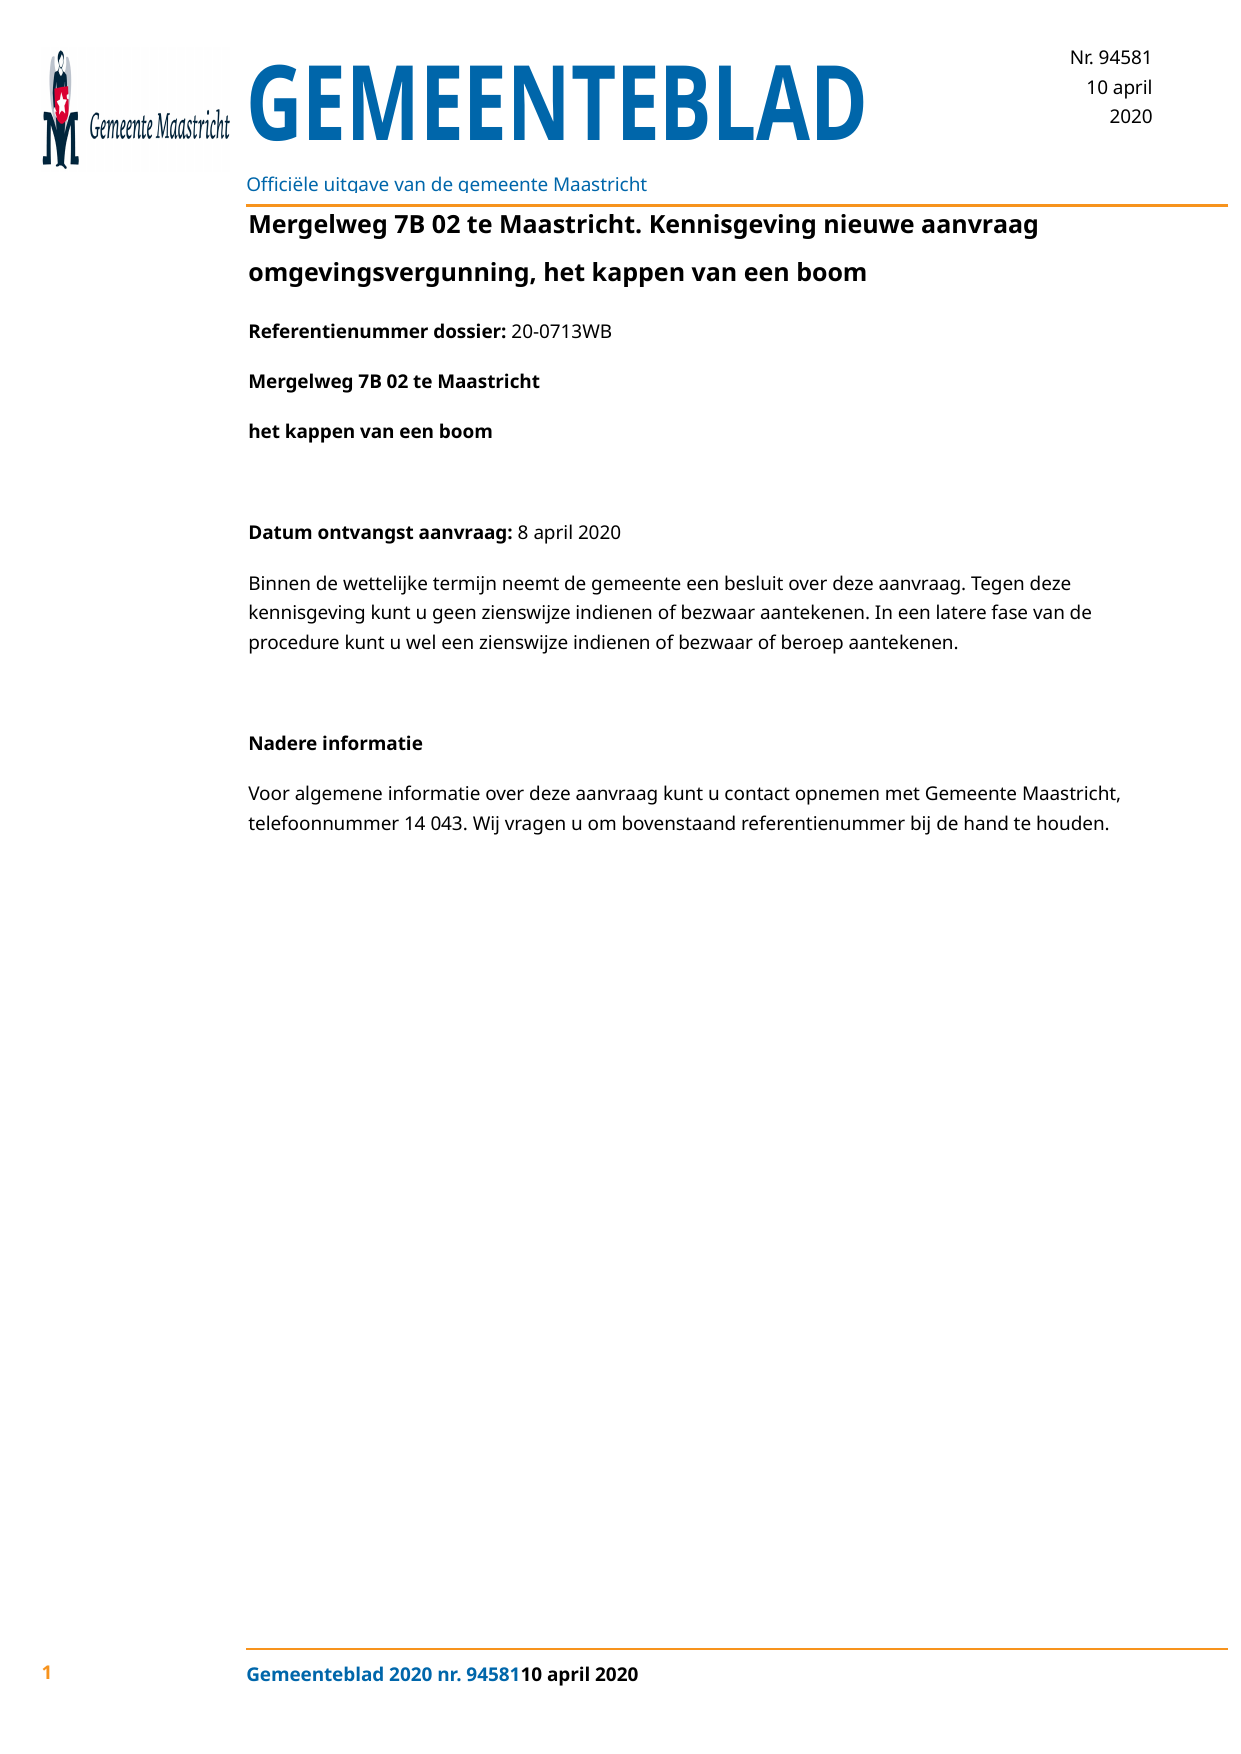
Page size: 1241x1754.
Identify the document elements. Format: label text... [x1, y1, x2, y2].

picture [41, 47, 231, 172]
text Datum ontvangst aanvraag: 8 april 2020 [248, 519, 1152, 545]
text Mergelweg 7B 02 te Maastricht [248, 368, 1152, 394]
text Mergelweg 7B 02 te Maastricht. Kennisgeving nieuwe aanvraag omgevingsvergunning, het kappen van een boom [248, 207, 1152, 288]
text het kappen van een boom [248, 419, 1152, 444]
text Voor algemene informatie over deze aanvraag kunt u contact opnemen met Gemeente Maastricht, telefoonnummer 14 043. Wij vragen u om bovenstaand referentienummer bij de hand te houden. [248, 780, 1152, 836]
text Referentienummer dossier: 20-0713WB [248, 318, 1152, 344]
text Binnen de wettelijke termijn neemt de gemeente een besluit over deze aanvraag. Tegen deze kennisgeving kunt u geen zienswijze indienen of bezwaar aantekenen. In een latere fase van de procedure kunt u wel een zienswijze indienen of bezwaar of beroep aantekenen. [248, 570, 1152, 655]
text Nadere informatie [248, 730, 1152, 756]
